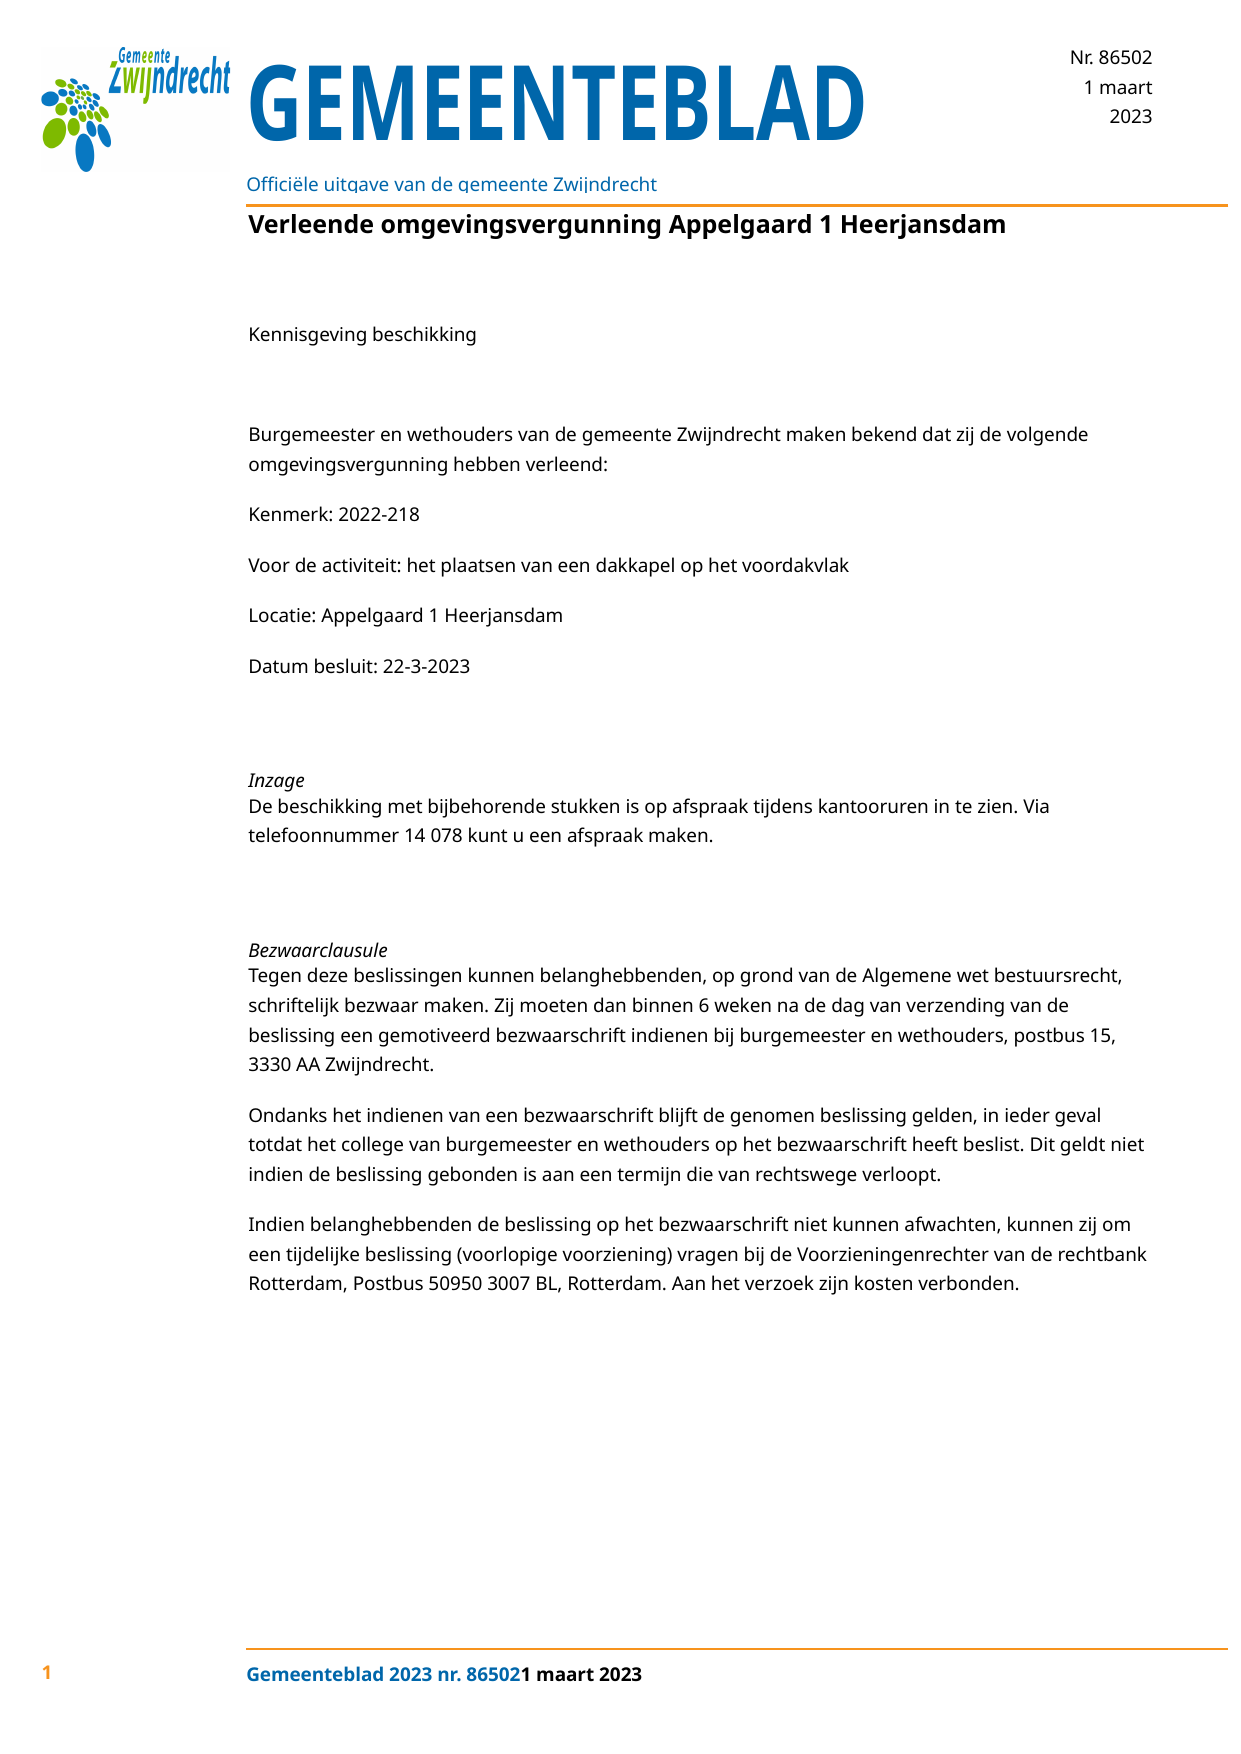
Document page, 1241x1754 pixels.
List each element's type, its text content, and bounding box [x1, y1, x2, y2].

text Verleende omgevingsvergunning Appelgaard 1 Heerjansdam [248, 207, 1152, 241]
text Voor de activiteit: het plaatsen van een dakkapel op het voordakvlak [248, 552, 1152, 578]
text Inzage [248, 767, 1152, 793]
text Bezwaarclausule [248, 937, 1152, 963]
text Tegen deze beslissingen kunnen belanghebbenden, op grond van de Algemene wet bestuursrecht, schriftelijk bezwaar maken. Zij moeten dan binnen 6 weken na de dag van verzending van de beslissing een gemotiveerd bezwaarschrift indienen bij burgemeester en wethouders, postbus 15, 3330 AA Zwijndrecht. [248, 963, 1152, 1077]
text Kenmerk: 2022-218 [248, 502, 1152, 527]
text De beschikking met bijbehorende stukken is op afspraak tijdens kantooruren in te zien. Via telefoonnummer 14 078 kunt u een afspraak maken. [248, 793, 1152, 848]
text Datum besluit: 22-3-2023 [248, 653, 1152, 678]
picture [41, 47, 231, 172]
text Locatie: Appelgaard 1 Heerjansdam [248, 602, 1152, 628]
text Ondanks het indienen van een bezwaarschrift blijft de genomen beslissing gelden, in ieder geval totdat het college van burgemeester en wethouders op het bezwaarschrift heeft beslist. Dit geldt niet indien de beslissing gebonden is aan een termijn die van rechtswege verloopt. [248, 1102, 1152, 1187]
text Indien belanghebbenden de beslissing op het bezwaarschrift niet kunnen afwachten, kunnen zij om een tijdelijke beslissing (voorlopige voorziening) vragen bij de Voorzieningenrechter van de rechtbank Rotterdam, Postbus 50950 3007 BL, Rotterdam. Aan het verzoek zijn kosten verbonden. [248, 1211, 1152, 1296]
text Kennisgeving beschikking [248, 321, 1152, 346]
text Burgemeester en wethouders van de gemeente Zwijndrecht maken bekend dat zij de volgende omgevingsvergunning hebben verleend: [248, 422, 1152, 477]
